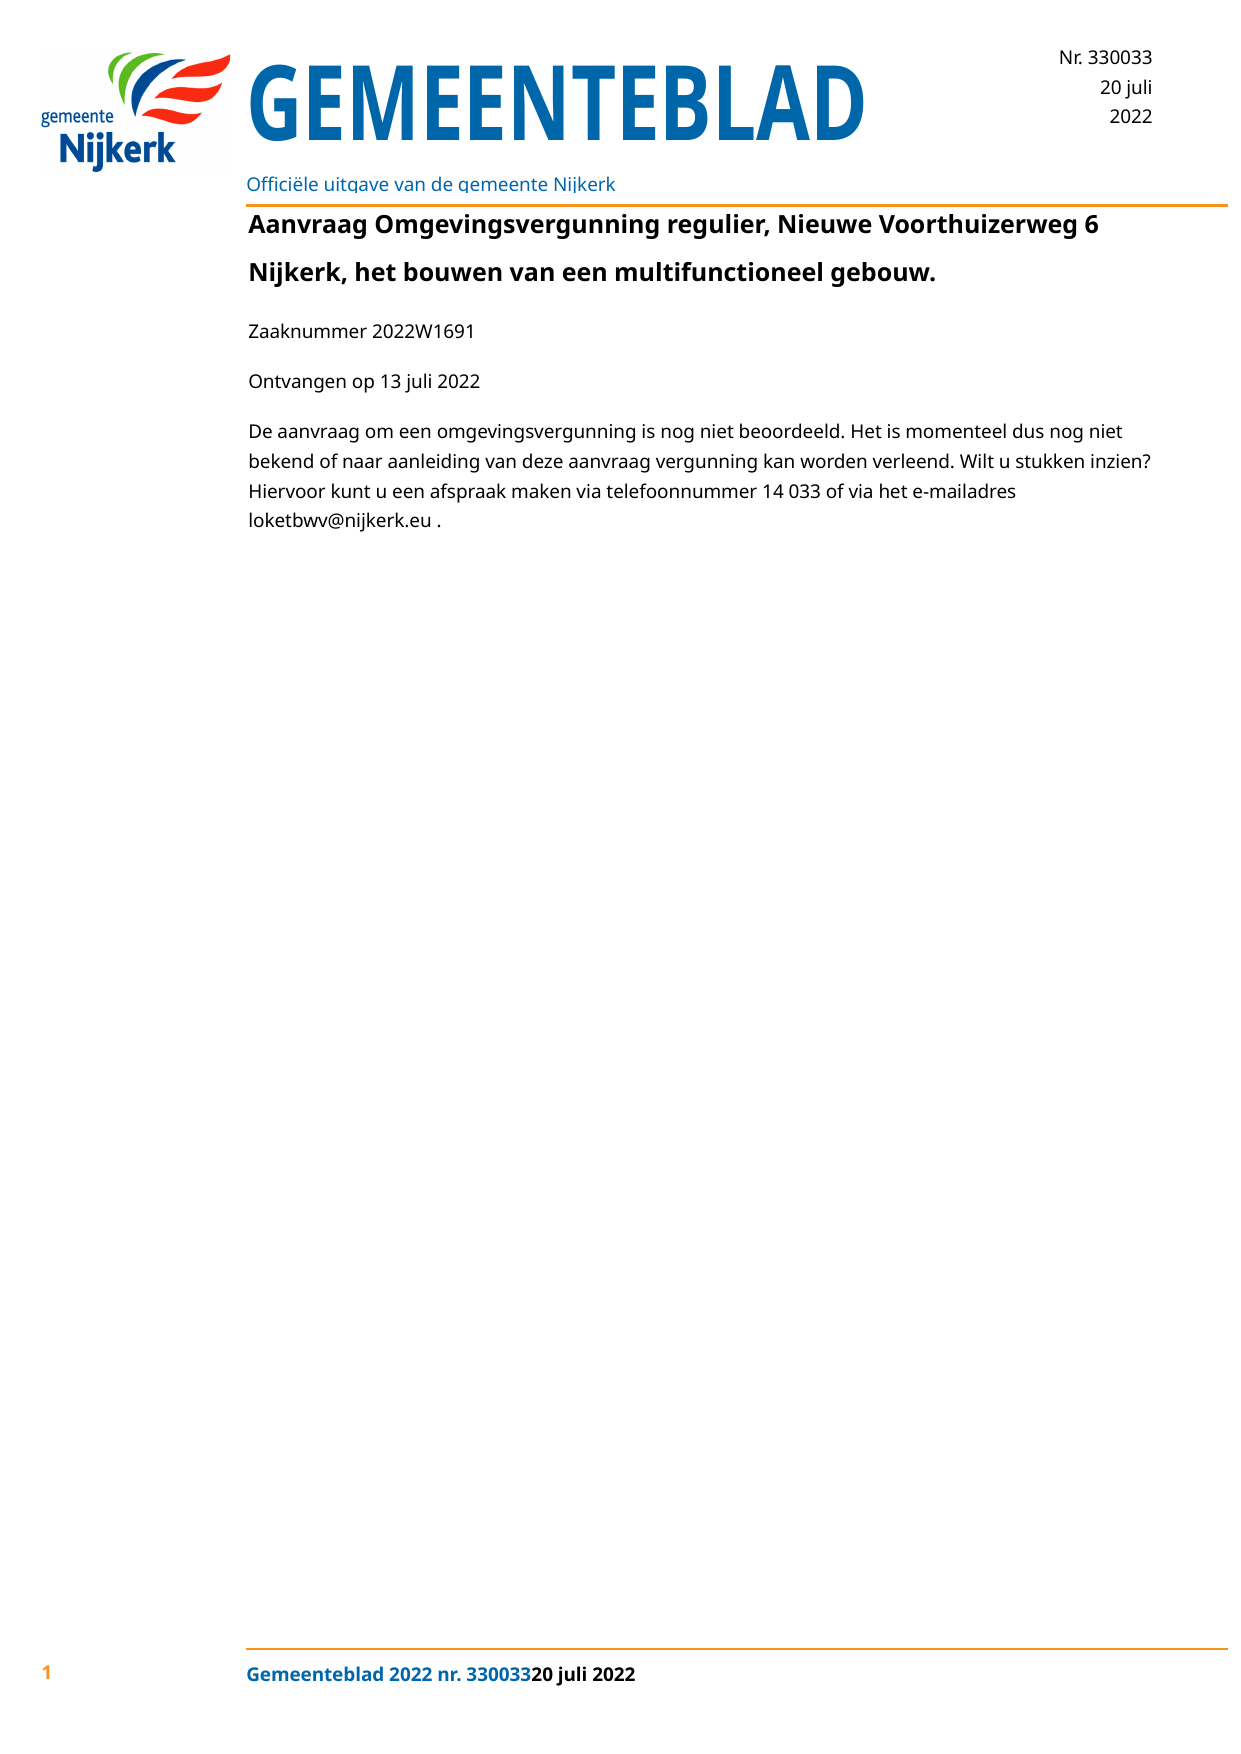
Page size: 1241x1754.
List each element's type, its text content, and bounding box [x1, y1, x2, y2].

text Aanvraag Omgevingsvergunning regulier, Nieuwe Voorthuizerweg 6 Nijkerk, het bouwen van een multifunctioneel gebouw. [248, 207, 1152, 288]
text Zaaknummer 2022W1691 [248, 318, 1152, 344]
text Ontvangen op 13 juli 2022 [248, 368, 1152, 394]
picture [41, 47, 231, 172]
text De aanvraag om een omgevingsvergunning is nog niet beoordeeld. Het is momenteel dus nog niet bekend of naar aanleiding van deze aanvraag vergunning kan worden verleend. Wilt u stukken inzien? Hiervoor kunt u een afspraak maken via telefoonnummer 14 033 of via het e-mailadres loketbwv@nijkerk.eu . [248, 419, 1152, 533]
